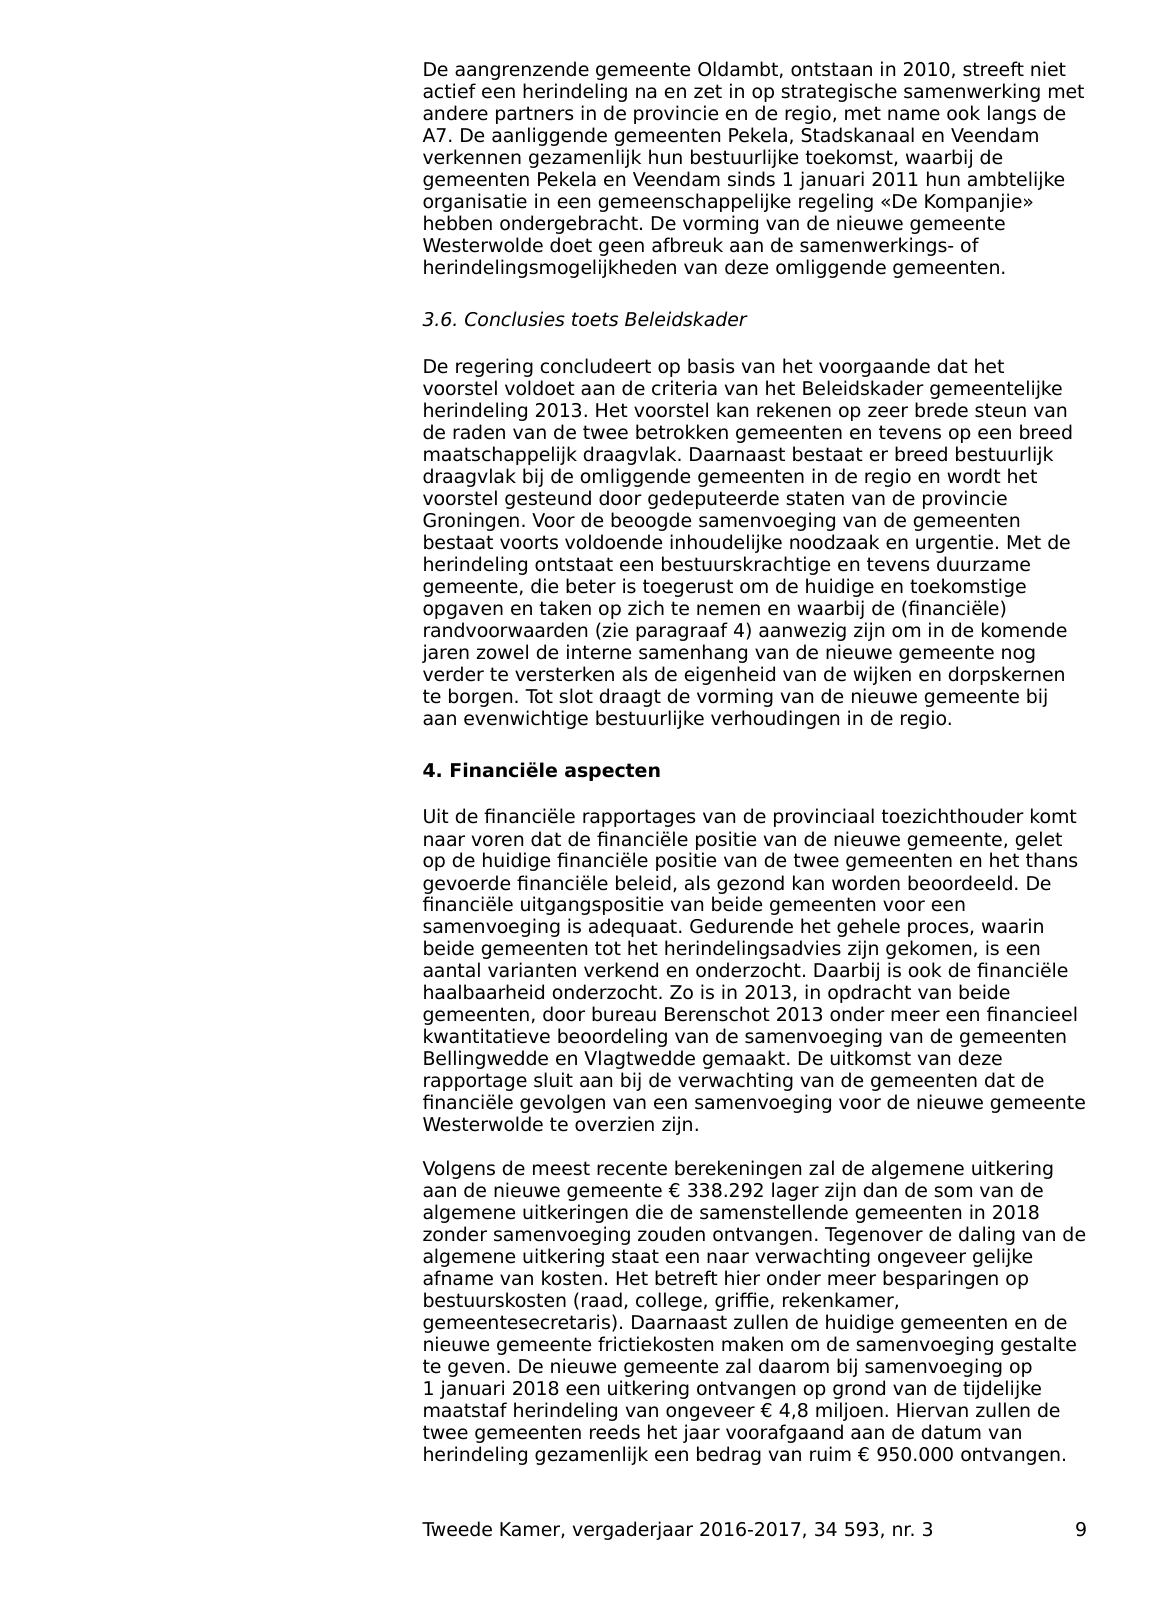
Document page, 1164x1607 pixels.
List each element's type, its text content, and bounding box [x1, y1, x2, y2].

text De regering concludeert op basis van het voorgaande dat het voorstel voldoet aan de criteria van het Beleidskader gemeentelijke herindeling 2013. Het voorstel kan rekenen op zeer brede steun van de raden van de twee betrokken gemeenten en tevens op een breed maatschappelijk draagvlak. Daarnaast bestaat er breed bestuurlijk draagvlak bij de omliggende gemeenten in de regio en wordt het voorstel gesteund door gedeputeerde staten van de provincie Groningen. Voor de beoogde samenvoeging van de gemeenten bestaat voorts voldoende inhoudelijke noodzaak en urgentie. Met de herindeling ontstaat een bestuurskrachtige en tevens duurzame gemeente, die beter is toegerust om de huidige en toekomstige opgaven en taken op zich te nemen en waarbij de (financiële) randvoorwaarden (zie paragraaf 4) aanwezig zijn om in de komende jaren zowel de interne samenhang van de nieuwe gemeente nog verder te versterken als de eigenheid van de wijken en dorpskernen te borgen. Tot slot draagt de vorming van de nieuwe gemeente bij aan evenwichtige bestuurlijke verhoudingen in de regio. [422, 356, 1087, 729]
subtitle 3.6. Conclusies toets Beleidskader [422, 309, 1087, 331]
text Uit de financiële rapportages van de provinciaal toezichthouder komt naar voren dat de financiële positie van de nieuwe gemeente, gelet op de huidige financiële positie van de twee gemeenten en het thans gevoerde financiële beleid, als gezond kan worden beoordeeld. De financiële uitgangspositie van beide gemeenten voor een samenvoeging is adequaat. Gedurende het gehele proces, waarin beide gemeenten tot het herindelingsadvies zijn gekomen, is een aantal varianten verkend en onderzocht. Daarbij is ook de financiële haalbaarheid onderzocht. Zo is in 2013, in opdracht van beide gemeenten, door bureau Berenschot 2013 onder meer een financieel kwantitatieve beoordeling van de samenvoeging van de gemeenten Bellingwedde en Vlagtwedde gemaakt. De uitkomst van deze rapportage sluit aan bij de verwachting van de gemeenten dat de financiële gevolgen van een samenvoeging voor de nieuwe gemeente Westerwolde te overzien zijn. [422, 806, 1087, 1136]
text De aangrenzende gemeente Oldambt, ontstaan in 2010, streeft niet actief een herindeling na en zet in op strategische samenwerking met andere partners in de provincie en de regio, met name ook langs de A7. De aanliggende gemeenten Pekela, Stadskanaal en Veendam verkennen gezamenlijk hun bestuurlijke toekomst, waarbij de gemeenten Pekela en Veendam sinds 1 januari 2011 hun ambtelijke organisatie in een gemeenschappelijke regeling «De Kompanjie» hebben ondergebracht. De vorming van de nieuwe gemeente Westerwolde doet geen afbreuk aan de samenwerkings- of herindelingsmogelijkheden van deze omliggende gemeenten. [422, 59, 1087, 279]
subtitle 4. Financiële aspecten [422, 759, 1087, 781]
text Volgens de meest recente berekeningen zal de algemene uitkering aan de nieuwe gemeente € 338.292 lager zijn dan de som van de algemene uitkeringen die de samenstellende gemeenten in 2018 zonder samenvoeging zouden ontvangen. Tegenover de daling van de algemene uitkering staat een naar verwachting ongeveer gelijke afname van kosten. Het betreft hier onder meer besparingen op bestuurskosten (raad, college, griffie, rekenkamer, gemeentesecretaris). Daarnaast zullen de huidige gemeenten en de nieuwe gemeente frictiekosten maken om de samenvoeging gestalte te geven. De nieuwe gemeente zal daarom bij samenvoeging op 1 januari 2018 een uitkering ontvangen op grond van de tijdelijke maatstaf herindeling van ongeveer € 4,8 miljoen. Hiervan zullen de twee gemeenten reeds het jaar voorafgaand aan de datum van herindeling gezamenlijk een bedrag van ruim € 950.000 ontvangen. [422, 1158, 1087, 1466]
